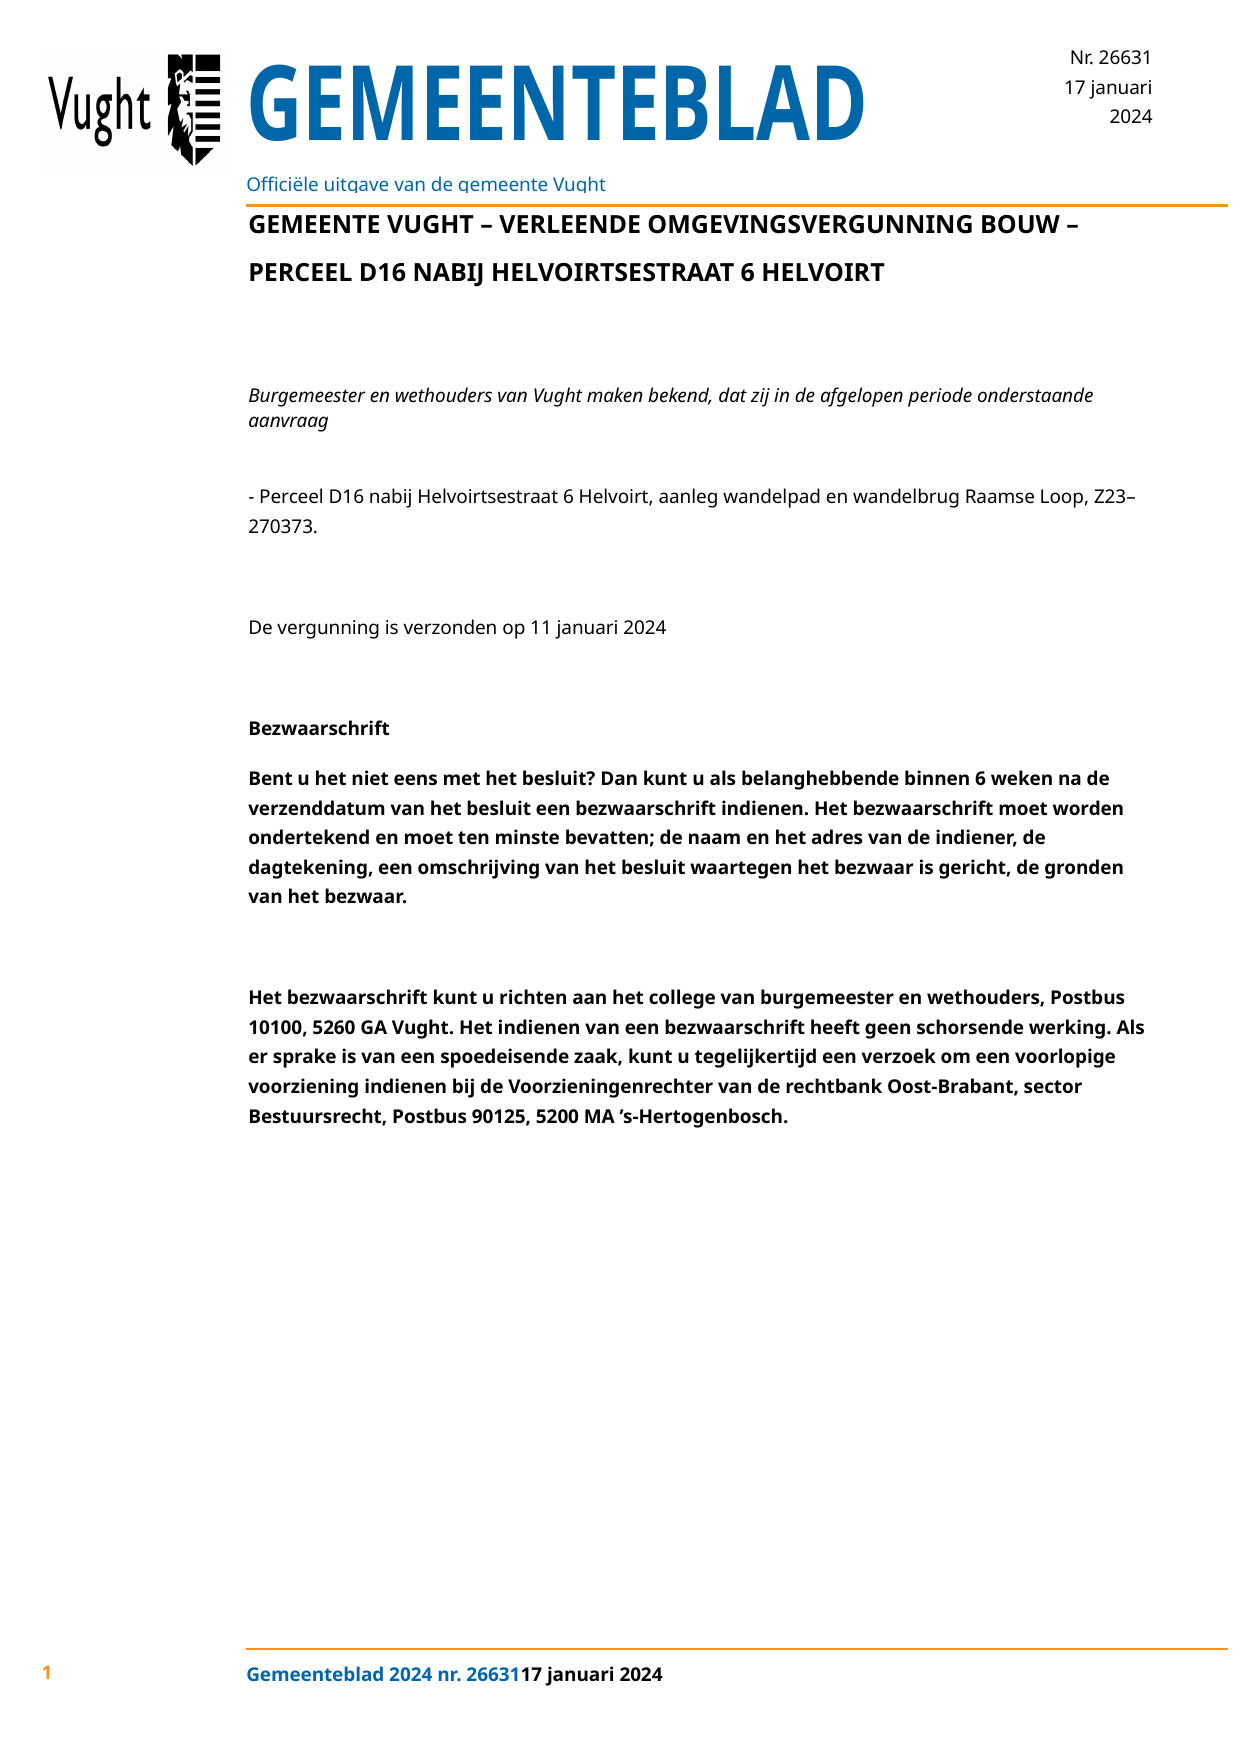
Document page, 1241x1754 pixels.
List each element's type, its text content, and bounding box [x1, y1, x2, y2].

text Burgemeester en wethouders van Vught maken bekend, dat zij in de afgelopen periode onderstaande aanvraag [248, 382, 1152, 433]
text De vergunning is verzonden op 11 januari 2024 [248, 614, 1152, 640]
text GEMEENTE VUGHT – VERLEENDE OMGEVINGSVERGUNNING BOUW – PERCEEL D16 NABIJ HELVOIRTSESTRAAT 6 HELVOIRT [248, 207, 1152, 288]
text Het bezwaarschrift kunt u richten aan het college van burgemeester en wethouders, Postbus 10100, 5260 GA Vught. Het indienen van een bezwaarschrift heeft geen schorsende werking. Als er sprake is van een spoedeisende zaak, kunt u tegelijkertijd een verzoek om een voorlopige voorziening indienen bij de Voorzieningenrechter van de rechtbank Oost-Brabant, sector Bestuursrecht, Postbus 90125, 5200 MA ’s-Hertogenbosch. [248, 984, 1152, 1129]
text - Perceel D16 nabij Helvoirtsestraat 6 Helvoirt, aanleg wandelpad en wandelbrug Raamse Loop, Z23–270373. [248, 484, 1152, 539]
text Bezwaarschrift [248, 715, 1152, 741]
picture [41, 47, 231, 172]
text Bent u het niet eens met het besluit? Dan kunt u als belanghebbende binnen 6 weken na de verzenddatum van het besluit een bezwaarschrift indienen. Het bezwaarschrift moet worden ondertekend en moet ten minste bevatten; de naam en het adres van de indiener, de dagtekening, een omschrijving van het besluit waartegen het bezwaar is gericht, de gronden van het bezwaar. [248, 765, 1152, 909]
